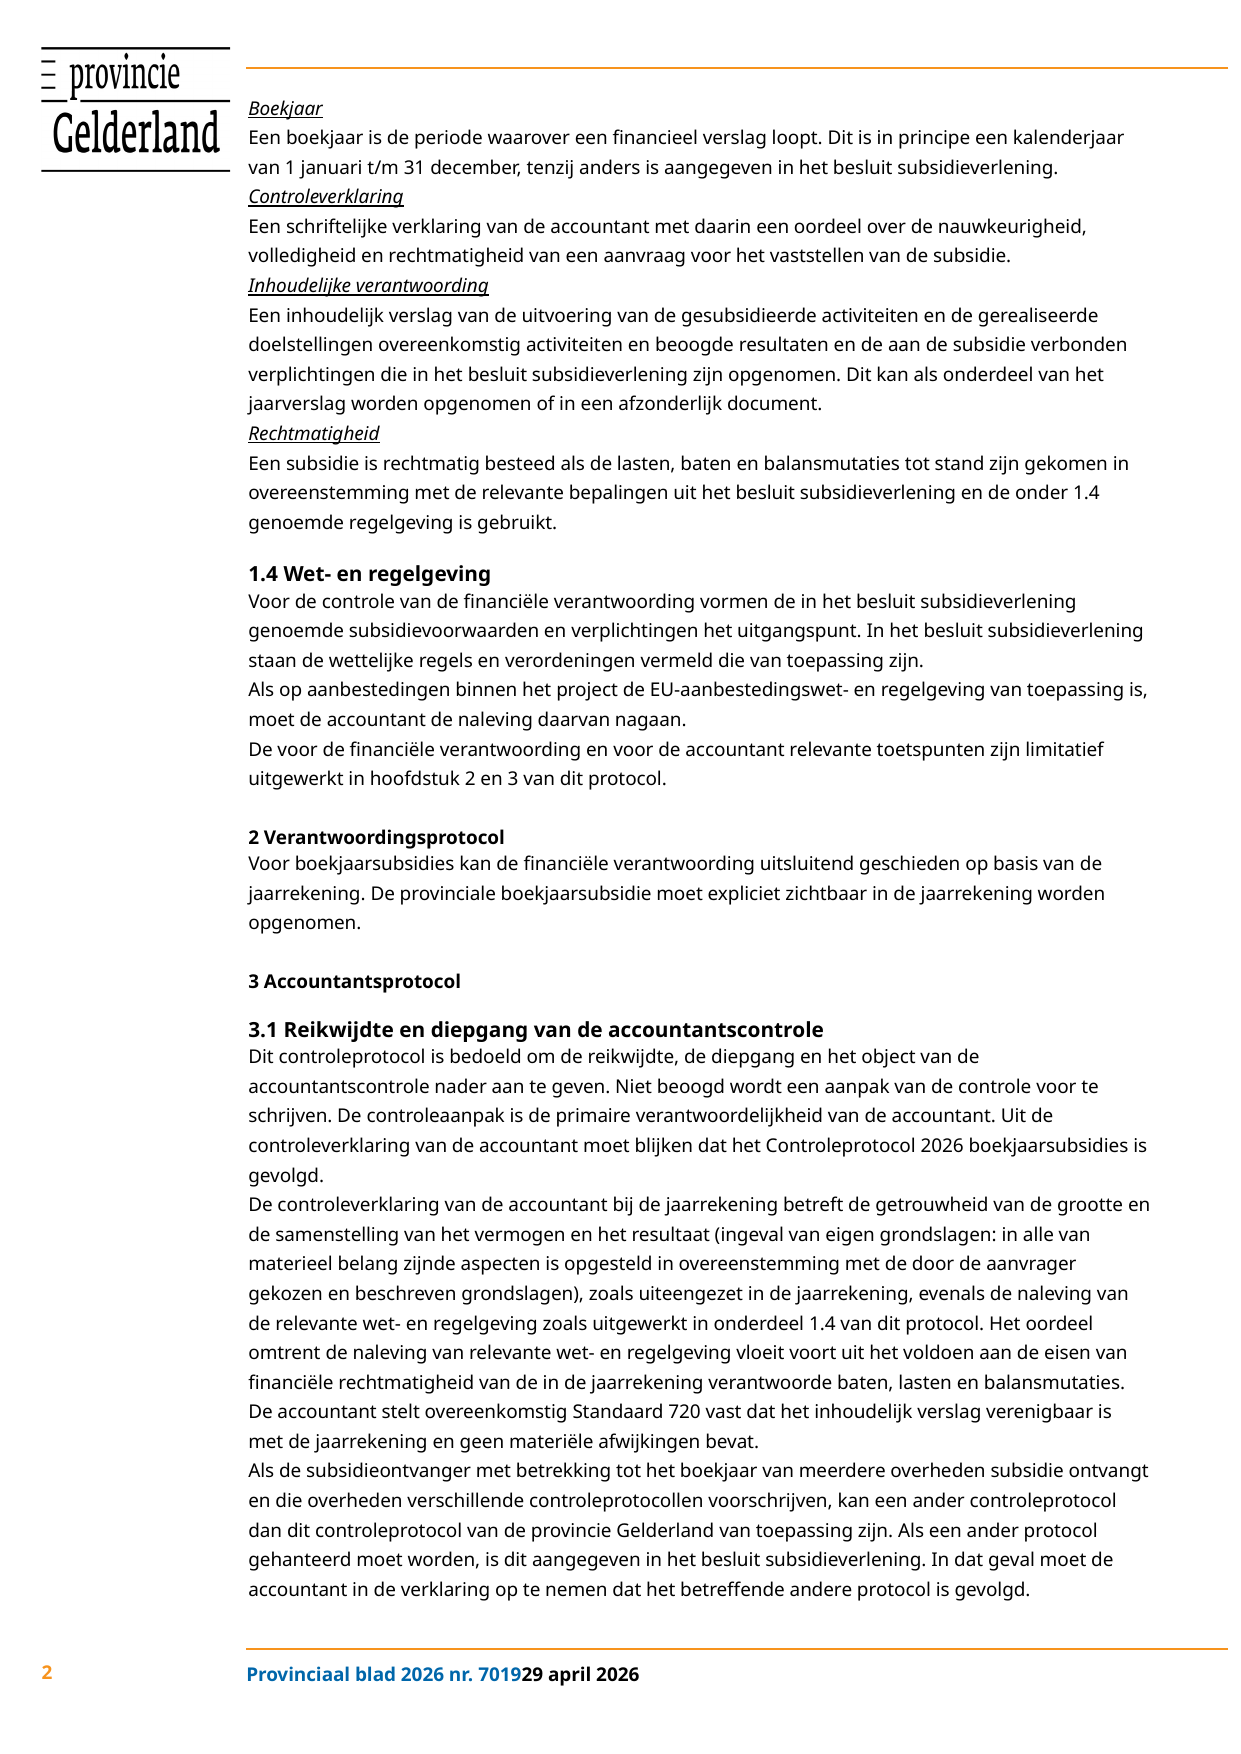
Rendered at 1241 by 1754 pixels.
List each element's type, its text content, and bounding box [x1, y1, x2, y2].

text Boekjaar [248, 95, 1152, 121]
text Rechtmatigheid [248, 420, 1152, 446]
text Voor de controle van de financiële verantwoording vormen de in het besluit subsidieverlening genoemde subsidievoorwaarden en verplichtingen het uitgangspunt. In het besluit subsidieverlening staan de wettelijke regels en verordeningen vermeld die van toepassing zijn. [248, 588, 1152, 673]
text Een inhoudelijk verslag van de uitvoering van de gesubsidieerde activiteiten en de gerealiseerde doelstellingen overeenkomstig activiteiten en beoogde resultaten en de aan de subsidie verbonden verplichtingen die in het besluit subsidieverlening zijn opgenomen. Dit kan als onderdeel van het jaarverslag worden opgenomen of in een afzonderlijk document. [248, 302, 1152, 416]
text Een schriftelijke verklaring van de accountant met daarin een oordeel over de nauwkeurigheid, volledigheid en rechtmatigheid van een aanvraag voor het vaststellen van de subsidie. [248, 213, 1152, 268]
text 2 Verantwoordingsprotocol [248, 824, 1152, 850]
text Als de subsidieontvanger met betrekking tot het boekjaar van meerdere overheden subsidie ontvangt en die overheden verschillende controleprotocollen voorschrijven, kan een ander controleprotocol dan dit controleprotocol van de provincie Gelderland van toepassing zijn. Als een ander protocol gehanteerd moet worden, is dit aangegeven in het besluit subsidieverlening. In dat geval moet de accountant in de verklaring op te nemen dat het betreffende andere protocol is gevolgd. [248, 1458, 1152, 1602]
text Een boekjaar is de periode waarover een financieel verslag loopt. Dit is in principe een kalenderjaar van 1 januari t/m 31 december, tenzij anders is aangegeven in het besluit subsidieverlening. [248, 124, 1152, 180]
text 3 Accountantsprotocol [248, 968, 1152, 994]
text De voor de financiële verantwoording en voor de accountant relevante toetspunten zijn limitatief uitgewerkt in hoofdstuk 2 en 3 van dit protocol. [248, 736, 1152, 791]
text Controleverklaring [248, 183, 1152, 209]
picture [41, 47, 231, 172]
text De controleverklaring van de accountant bij de jaarrekening betreft de getrouwheid van de grootte en de samenstelling van het vermogen en het resultaat (ingeval van eigen grondslagen: in alle van materieel belang zijnde aspecten is opgesteld in overeenstemming met de door de aanvrager gekozen en beschreven grondslagen), zoals uiteengezet in de jaarrekening, evenals de naleving van de relevante wet- en regelgeving zoals uitgewerkt in onderdeel 1.4 van dit protocol. Het oordeel omtrent de naleving van relevante wet- en regelgeving vloeit voort uit het voldoen aan de eisen van financiële rechtmatigheid van de in de jaarrekening verantwoorde baten, lasten en balansmutaties. De accountant stelt overeenkomstig Standaard 720 vast dat het inhoudelijk verslag verenigbaar is met de jaarrekening en geen materiële afwijkingen bevat. [248, 1191, 1152, 1454]
text Een subsidie is rechtmatig besteed als de lasten, baten en balansmutaties tot stand zijn gekomen in overeenstemming met de relevante bepalingen uit het besluit subsidieverlening en de onder 1.4 genoemde regelgeving is gebruikt. [248, 450, 1152, 535]
text 1.4 Wet- en regelgeving [248, 559, 1152, 588]
text Voor boekjaarsubsidies kan de financiële verantwoording uitsluitend geschieden op basis van de jaarrekening. De provinciale boekjaarsubsidie moet expliciet zichtbaar in de jaarrekening worden opgenomen. [248, 850, 1152, 935]
text 3.1 Reikwijdte en diepgang van de accountantscontrole [248, 1015, 1152, 1043]
text Inhoudelijke verantwoording [248, 272, 1152, 298]
text Als op aanbestedingen binnen het project de EU-aanbestedingswet- en regelgeving van toepassing is, moet de accountant de naleving daarvan nagaan. [248, 677, 1152, 732]
text Dit controleprotocol is bedoeld om de reikwijdte, de diepgang en het object van de accountantscontrole nader aan te geven. Niet beoogd wordt een aanpak van de controle voor te schrijven. De controleaanpak is de primaire verantwoordelijkheid van de accountant. Uit de controleverklaring van de accountant moet blijken dat het Controleprotocol 2026 boekjaarsubsidies is gevolgd. [248, 1043, 1152, 1188]
